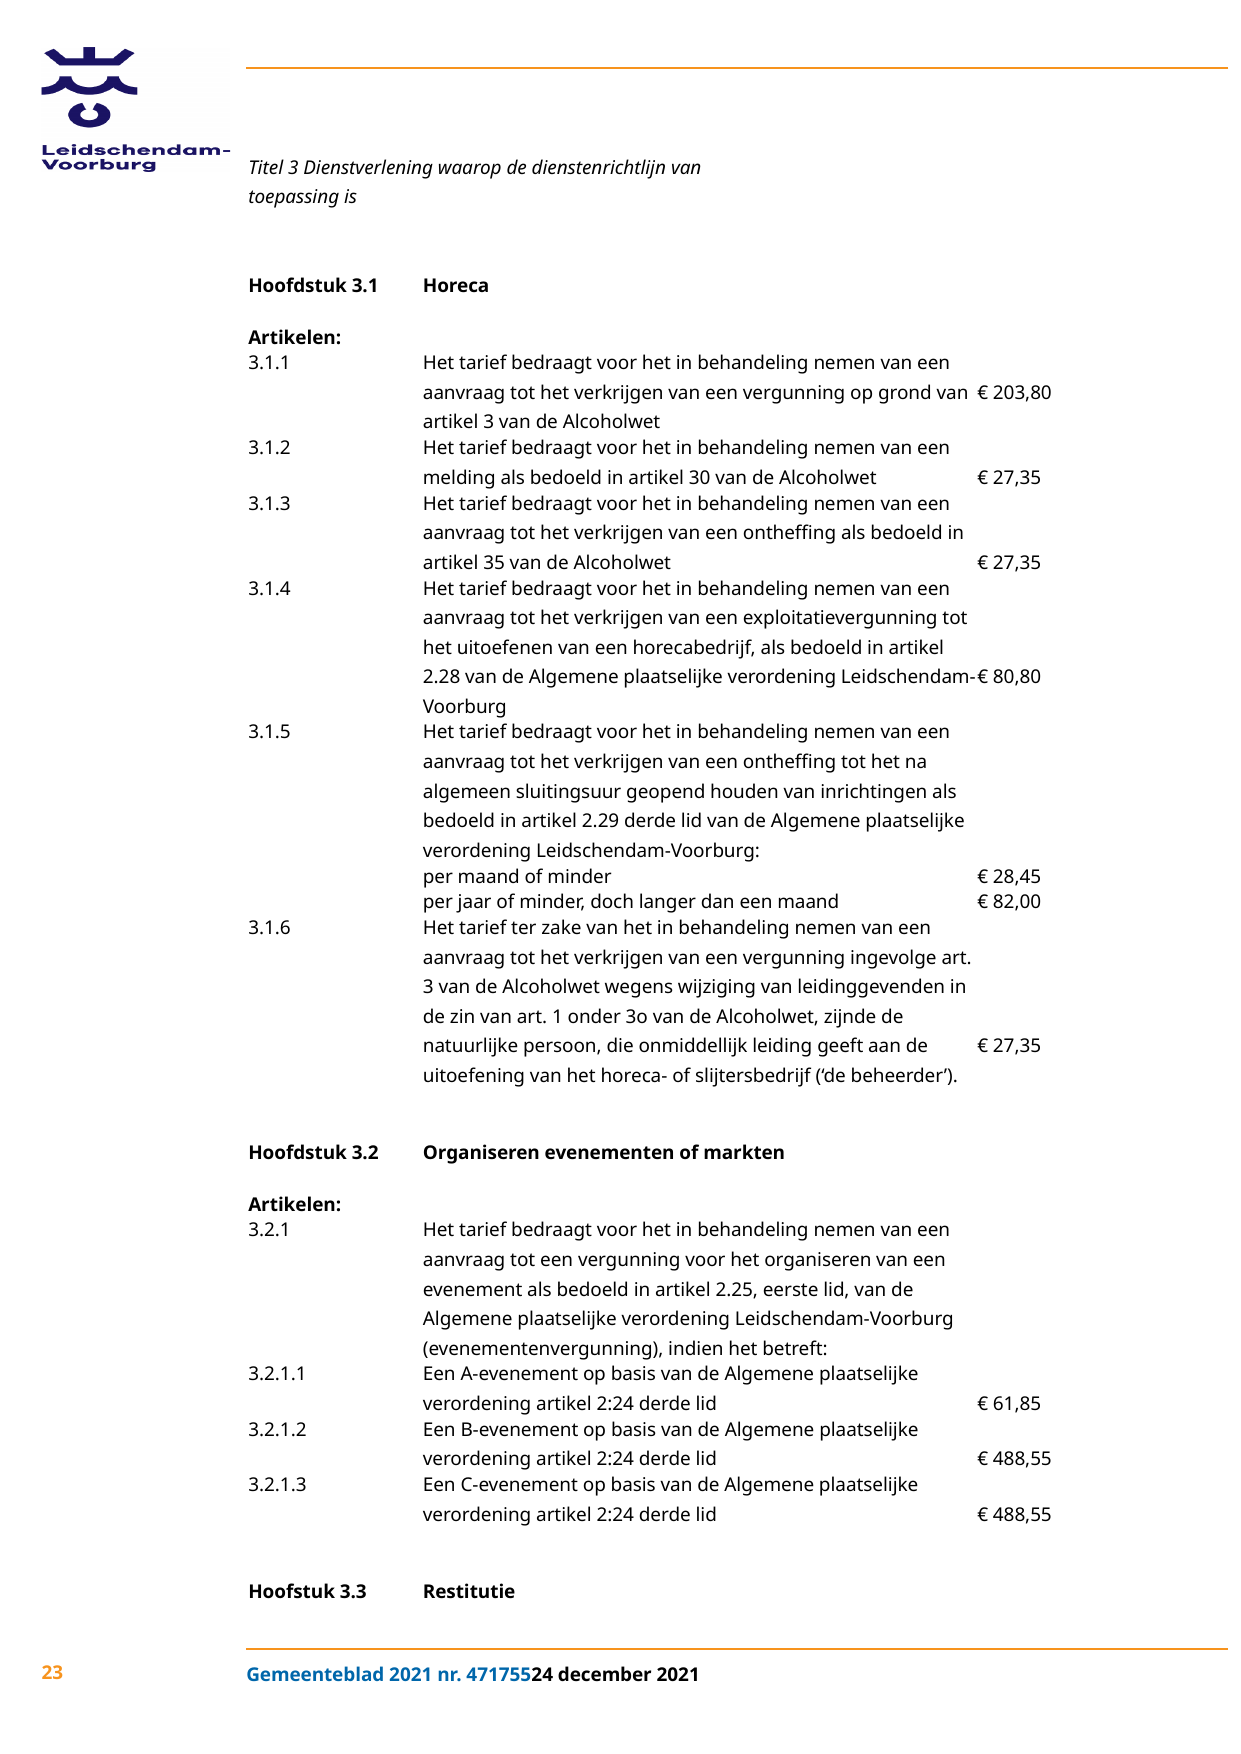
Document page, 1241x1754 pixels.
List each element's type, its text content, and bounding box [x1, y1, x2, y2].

table_cell Het tarief bedraagt voor het in behandeling nemen van een aanvraag tot het verkrijgen van een ontheffing als bedoeld in artikel 35 van de Alcoholwet [423, 490, 977, 575]
table_cell [977, 719, 1152, 863]
table_cell [423, 298, 977, 324]
table_header Hoofdstuk 3.1 [248, 273, 423, 298]
table_cell Hoofstuk 3.3 [248, 1578, 423, 1604]
table_header Horeca [423, 273, 977, 298]
table_cell 3.1.4 [248, 575, 423, 719]
table_cell € 82,00 [977, 889, 1152, 914]
table_cell [977, 1191, 1152, 1217]
table_cell [977, 1552, 1152, 1578]
table_cell [977, 1527, 1152, 1552]
table_cell [248, 1088, 423, 1114]
table_cell € 27,35 [977, 914, 1152, 1088]
table_cell 3.2.1.2 [248, 1416, 423, 1471]
table_cell [977, 298, 1152, 324]
picture [41, 47, 231, 172]
table_cell € 27,35 [977, 490, 1152, 575]
table_cell Een C-evenement op basis van de Algemene plaatselijke verordening artikel 2:24 derde lid [423, 1471, 977, 1527]
table_cell per maand of minder [423, 863, 977, 888]
table_cell [248, 1114, 423, 1139]
table_cell [423, 1552, 977, 1578]
table_cell [248, 863, 423, 888]
table_cell [248, 1165, 423, 1191]
table_cell [248, 1552, 423, 1578]
table_cell 3.2.1 [248, 1217, 423, 1361]
table_cell € 203,80 [977, 350, 1152, 434]
table_cell [423, 1527, 977, 1552]
table_cell Artikelen: [248, 324, 423, 349]
table_cell 3.1.1 [248, 350, 423, 434]
table_cell Het tarief ter zake van het in behandeling nemen van een aanvraag tot het verkrijgen van een vergunning ingevolge art. 3 van de Alcoholwet wegens wijziging van leidinggevenden in de zin van art. 1 onder 3o van de Alcoholwet, zijnde de natuurlijke persoon, die onmiddellijk leiding geeft aan de uitoefening van het horeca- of slijtersbedrijf (‘de beheerder’). [423, 914, 977, 1088]
table_cell [977, 1578, 1152, 1604]
text toepassing is [248, 183, 1152, 209]
table_header [977, 273, 1152, 298]
table_cell [977, 324, 1152, 349]
text Titel 3 Dienstverlening waarop de dienstenrichtlijn van [248, 154, 1152, 180]
table_cell [977, 1088, 1152, 1114]
table_cell € 488,55 [977, 1416, 1152, 1471]
table_cell [977, 1217, 1152, 1361]
table_cell per jaar of minder, doch langer dan een maand [423, 889, 977, 914]
table_cell 3.1.2 [248, 435, 423, 490]
table_cell [977, 1165, 1152, 1191]
table_cell [423, 1114, 977, 1139]
table_cell [248, 889, 423, 914]
table_cell € 28,45 [977, 863, 1152, 888]
table_cell 3.1.3 [248, 490, 423, 575]
table_cell [423, 1165, 977, 1191]
table_cell [423, 324, 977, 349]
table_cell Het tarief bedraagt voor het in behandeling nemen van een melding als bedoeld in artikel 30 van de Alcoholwet [423, 435, 977, 490]
table_cell Een B-evenement op basis van de Algemene plaatselijke verordening artikel 2:24 derde lid [423, 1416, 977, 1471]
table_cell Een A-evenement op basis van de Algemene plaatselijke verordening artikel 2:24 derde lid [423, 1361, 977, 1416]
table_cell [423, 1191, 977, 1217]
table_cell Het tarief bedraagt voor het in behandeling nemen van een aanvraag tot het verkrijgen van een vergunning op grond van artikel 3 van de Alcoholwet [423, 350, 977, 434]
table_cell Artikelen: [248, 1191, 423, 1217]
table_cell € 61,85 [977, 1361, 1152, 1416]
table_cell € 488,55 [977, 1471, 1152, 1527]
table_cell Het tarief bedraagt voor het in behandeling nemen van een aanvraag tot het verkrijgen van een ontheffing tot het na algemeen sluitingsuur geopend houden van inrichtingen als bedoeld in artikel 2.29 derde lid van de Algemene plaatselijke verordening Leidschendam-Voorburg: [423, 719, 977, 863]
table_cell Organiseren evenementen of markten [423, 1139, 977, 1165]
table_cell 3.1.5 [248, 719, 423, 863]
table_cell [248, 298, 423, 324]
table_cell € 80,80 [977, 575, 1152, 719]
table_cell 3.2.1.3 [248, 1471, 423, 1527]
table_cell [248, 1527, 423, 1552]
table_cell [977, 1114, 1152, 1139]
table_cell 3.1.6 [248, 914, 423, 1088]
table_cell Hoofdstuk 3.2 [248, 1139, 423, 1165]
table_cell € 27,35 [977, 435, 1152, 490]
table_cell [977, 1139, 1152, 1165]
table_cell Het tarief bedraagt voor het in behandeling nemen van een aanvraag tot het verkrijgen van een exploitatievergunning tot het uitoefenen van een horecabedrijf, als bedoeld in artikel 2.28 van de Algemene plaatselijke verordening Leidschendam-Voorburg [423, 575, 977, 719]
table_cell Restitutie [423, 1578, 977, 1604]
table_cell Het tarief bedraagt voor het in behandeling nemen van een aanvraag tot een vergunning voor het organiseren van een evenement als bedoeld in artikel 2.25, eerste lid, van de Algemene plaatselijke verordening Leidschendam-Voorburg (evenementenvergunning), indien het betreft: [423, 1217, 977, 1361]
table_cell 3.2.1.1 [248, 1361, 423, 1416]
table_cell [423, 1088, 977, 1114]
